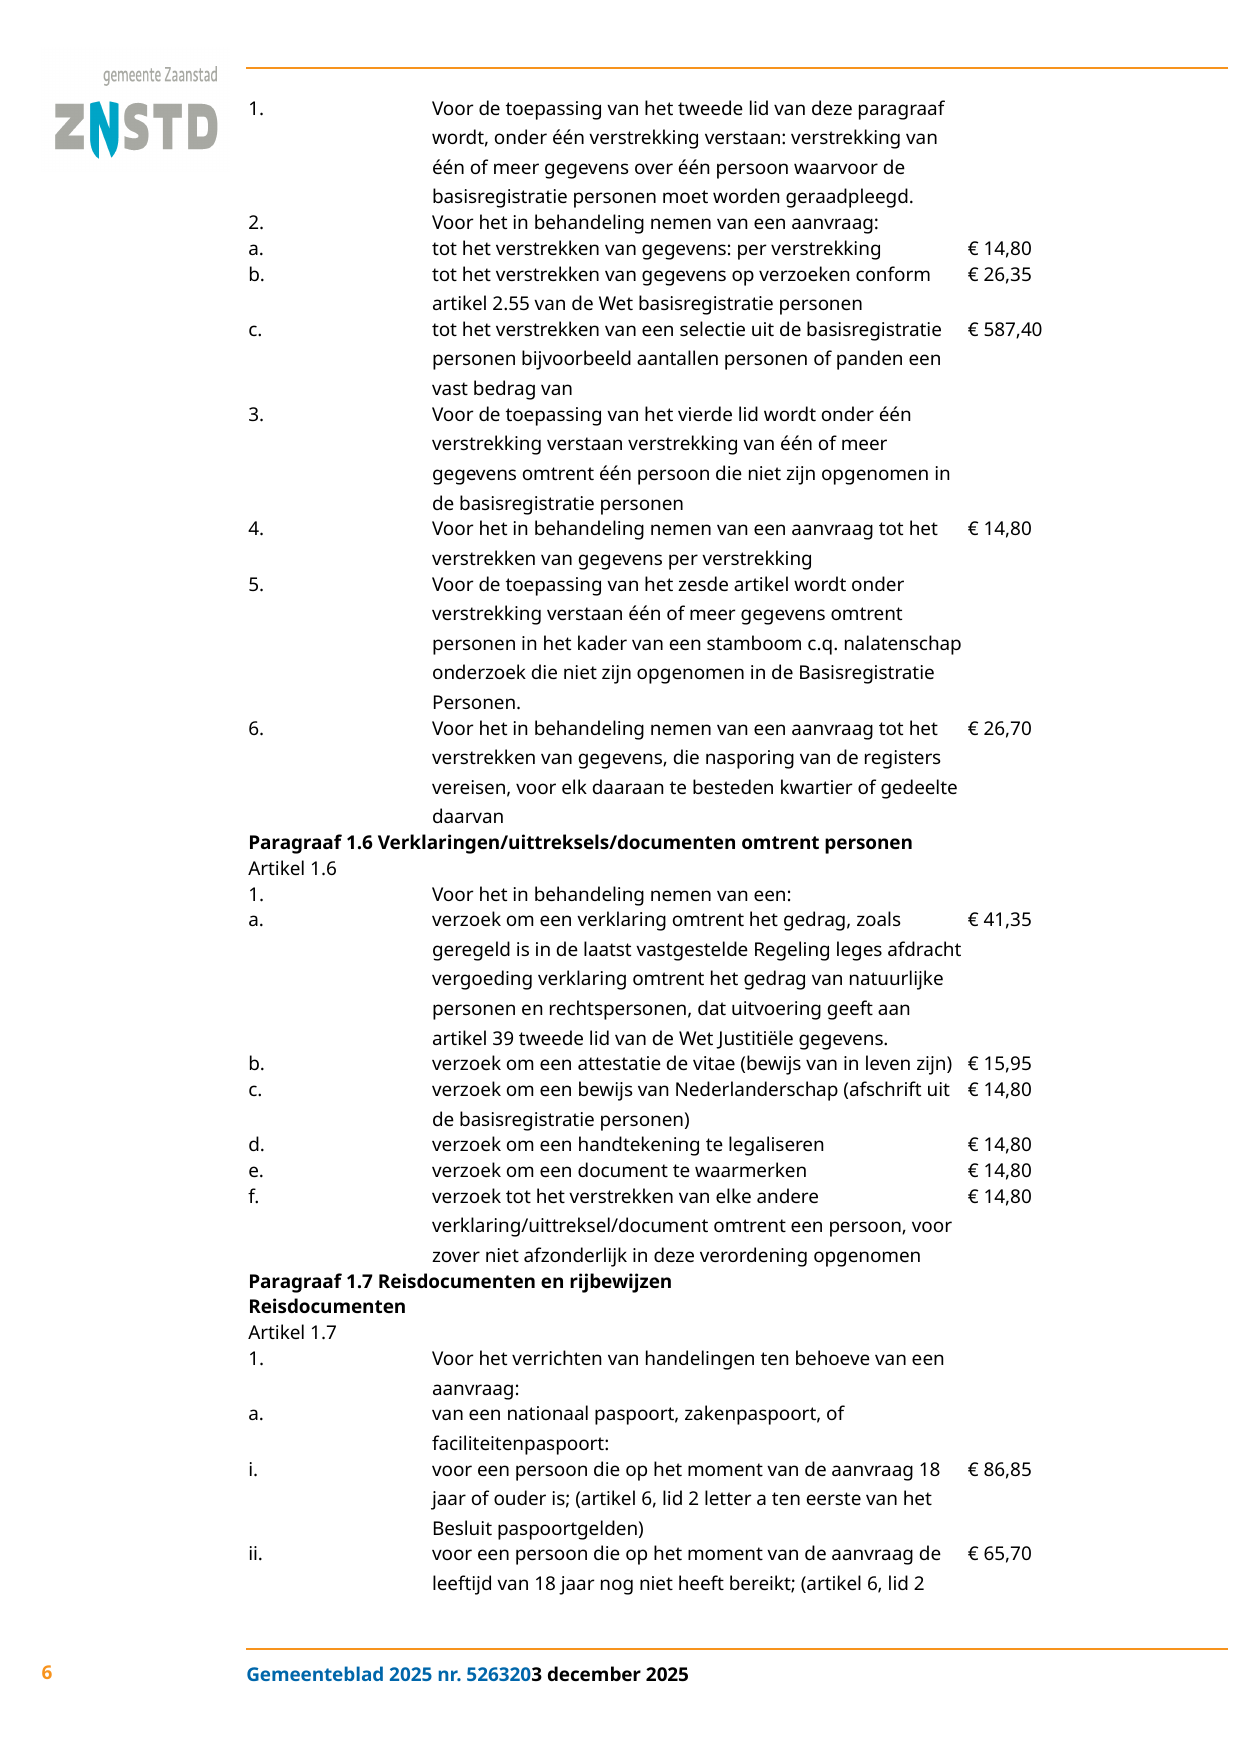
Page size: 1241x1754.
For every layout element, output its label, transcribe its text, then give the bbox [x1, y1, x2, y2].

table_cell verzoek om een handtekening te legaliseren [432, 1132, 968, 1157]
table_cell verzoek om een document te waarmerken [432, 1157, 968, 1183]
table_cell i. [248, 1456, 432, 1541]
table_cell Voor het verrichten van handelingen ten behoeve van een aanvraag: [432, 1345, 968, 1400]
table_cell € 14,80 [968, 1132, 1152, 1157]
table_cell [968, 1400, 1152, 1456]
table_cell d. [248, 1132, 432, 1157]
table_cell b. [248, 1051, 432, 1076]
table_cell [968, 1319, 1152, 1345]
table_cell 2. [248, 209, 432, 235]
table_cell van een nationaal paspoort, zakenpaspoort, of faciliteitenpaspoort: [432, 1400, 968, 1456]
table_cell Voor het in behandeling nemen van een aanvraag: [432, 209, 968, 235]
table_cell Voor de toepassing van het vierde lid wordt onder één verstrekking verstaan verstrekking van één of meer gegevens omtrent één persoon die niet zijn opgenomen in de basisregistratie personen [432, 401, 968, 515]
table_cell 3. [248, 401, 432, 515]
table_cell € 86,85 [968, 1456, 1152, 1541]
table_cell Voor de toepassing van het tweede lid van deze paragraaf wordt, onder één verstrekking verstaan: verstrekking van één of meer gegevens over één persoon waarvoor de basisregistratie personen moet worden geraadpleegd. [432, 95, 968, 209]
table_cell € 41,35 [968, 906, 1152, 1051]
table_cell Voor het in behandeling nemen van een: [432, 881, 968, 906]
table_cell a. [248, 906, 432, 1051]
table_cell voor een persoon die op het moment van de aanvraag 18 jaar of ouder is; (artikel 6, lid 2 letter a ten eerste van het Besluit paspoortgelden) [432, 1456, 968, 1541]
table_cell tot het verstrekken van gegevens op verzoeken conform artikel 2.55 van de Wet basisregistratie personen [432, 261, 968, 316]
table_cell [968, 1345, 1152, 1400]
table_cell [968, 571, 1152, 715]
table_cell c. [248, 316, 432, 401]
table_cell 1. [248, 95, 432, 209]
table_cell verzoek om een attestatie de vitae (bewijs van in leven zijn) [432, 1051, 968, 1076]
table_cell ii. [248, 1541, 432, 1596]
table_cell Voor het in behandeling nemen van een aanvraag tot het verstrekken van gegevens per verstrekking [432, 515, 968, 571]
table_cell € 587,40 [968, 316, 1152, 401]
table_cell Artikel 1.7 [248, 1319, 432, 1345]
table_cell [432, 1319, 968, 1345]
table_cell 4. [248, 515, 432, 571]
picture [41, 47, 231, 172]
table_cell Paragraaf 1.6 Verklaringen/uittreksels/documenten omtrent personen [248, 829, 1152, 855]
table_cell [968, 209, 1152, 235]
table_cell Voor de toepassing van het zesde artikel wordt onder verstrekking verstaan één of meer gegevens omtrent personen in het kader van een stamboom c.q. nalatenschap onderzoek die niet zijn opgenomen in de Basisregistratie Personen. [432, 571, 968, 715]
table_cell 5. [248, 571, 432, 715]
table_cell Paragraaf 1.7 Reisdocumenten en rijbewijzen [248, 1268, 1152, 1294]
table_cell [968, 855, 1152, 881]
table_cell Voor het in behandeling nemen van een aanvraag tot het verstrekken van gegevens, die nasporing van de registers vereisen, voor elk daaraan te besteden kwartier of gedeelte daarvan [432, 715, 968, 829]
table_cell [968, 401, 1152, 515]
table_cell c. [248, 1076, 432, 1132]
table_cell a. [248, 235, 432, 261]
table_cell € 26,70 [968, 715, 1152, 829]
table_cell Artikel 1.6 [248, 855, 432, 881]
table_cell tot het verstrekken van een selectie uit de basisregistratie personen bijvoorbeeld aantallen personen of panden een vast bedrag van [432, 316, 968, 401]
table_cell € 26,35 [968, 261, 1152, 316]
table_cell [432, 855, 968, 881]
table_cell verzoek om een verklaring omtrent het gedrag, zoals geregeld is in de laatst vastgestelde Regeling leges afdracht vergoeding verklaring omtrent het gedrag van natuurlijke personen en rechtspersonen, dat uitvoering geeft aan artikel 39 tweede lid van de Wet Justitiële gegevens. [432, 906, 968, 1051]
table_cell [968, 95, 1152, 209]
table_cell verzoek tot het verstrekken van elke andere verklaring/uittreksel/document omtrent een persoon, voor zover niet afzonderlijk in deze verordening opgenomen [432, 1183, 968, 1268]
table_cell voor een persoon die op het moment van de aanvraag de leeftijd van 18 jaar nog niet heeft bereikt; (artikel 6, lid 2 [432, 1541, 968, 1596]
table_cell Reisdocumenten [248, 1294, 1152, 1319]
table_cell € 15,95 [968, 1051, 1152, 1076]
table_cell e. [248, 1157, 432, 1183]
table_cell b. [248, 261, 432, 316]
table_cell 1. [248, 1345, 432, 1400]
table_cell verzoek om een bewijs van Nederlanderschap (afschrift uit de basisregistratie personen) [432, 1076, 968, 1132]
table_cell [968, 881, 1152, 906]
table_cell € 65,70 [968, 1541, 1152, 1596]
table_cell tot het verstrekken van gegevens: per verstrekking [432, 235, 968, 261]
table_cell 1. [248, 881, 432, 906]
table_cell € 14,80 [968, 1183, 1152, 1268]
table_cell € 14,80 [968, 515, 1152, 571]
table_cell € 14,80 [968, 1157, 1152, 1183]
table_cell f. [248, 1183, 432, 1268]
table_cell a. [248, 1400, 432, 1456]
table_cell € 14,80 [968, 235, 1152, 261]
table_cell € 14,80 [968, 1076, 1152, 1132]
table_cell 6. [248, 715, 432, 829]
